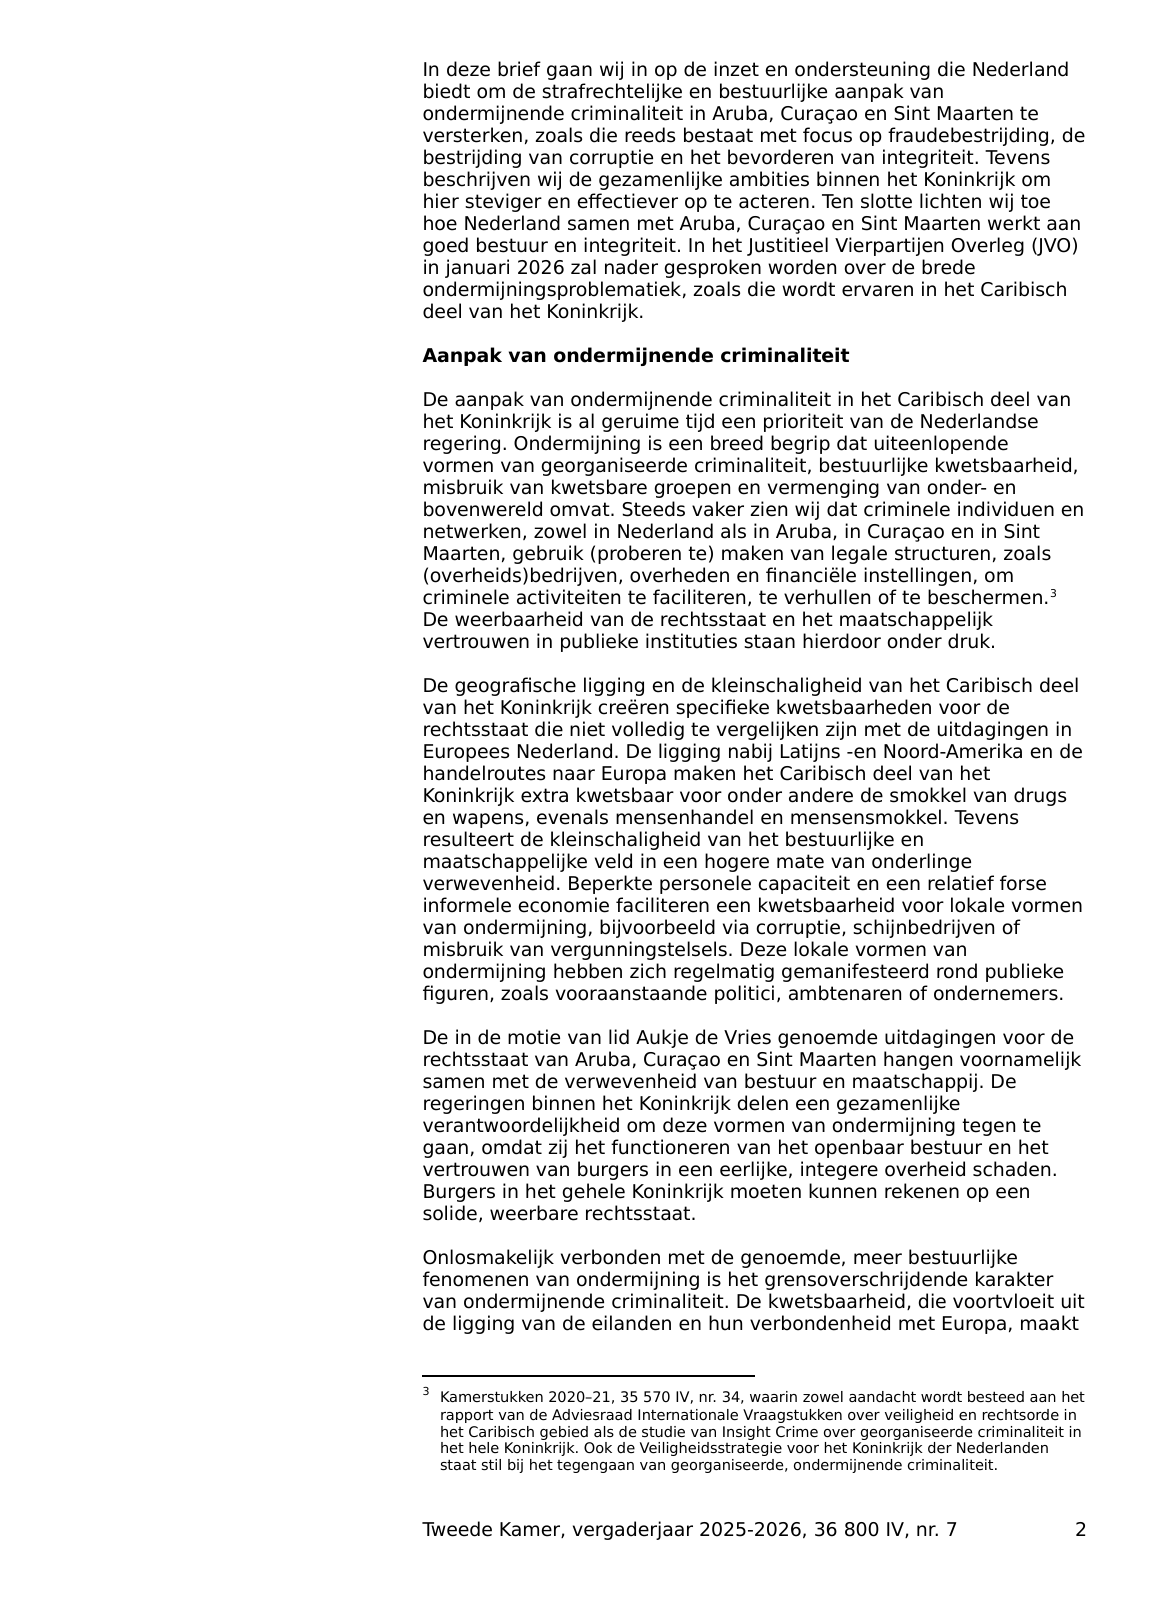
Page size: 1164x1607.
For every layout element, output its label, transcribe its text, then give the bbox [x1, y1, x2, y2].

text De in de motie van lid Aukje de Vries genoemde uitdagingen voor de rechtsstaat van Aruba, Curaçao en Sint Maarten hangen voornamelijk samen met de verwevenheid van bestuur en maatschappij. De regeringen binnen het Koninkrijk delen een gezamenlijke verantwoordelijkheid om deze vormen van ondermijning tegen te gaan, omdat zij het functioneren van het openbaar bestuur en het vertrouwen van burgers in een eerlijke, integere overheid schaden. Burgers in het gehele Koninkrijk moeten kunnen rekenen op een solide, weerbare rechtsstaat. [422, 1027, 1087, 1225]
text De aanpak van ondermijnende criminaliteit in het Caribisch deel van het Koninkrijk is al geruime tijd een prioriteit van de Nederlandse regering. Ondermijning is een breed begrip dat uiteenlopende vormen van georganiseerde criminaliteit, bestuurlijke kwetsbaarheid, misbruik van kwetsbare groepen en vermenging van onder- en bovenwereld omvat. Steeds vaker zien wij dat criminele individuen en netwerken, zowel in Nederland als in Aruba, in Curaçao en in Sint Maarten, gebruik (proberen te) maken van legale structuren, zoals (overheids)bedrijven, overheden en financiële instellingen, om criminele activiteiten te faciliteren, te verhullen of te beschermen. De weerbaarheid van de rechtsstaat en het maatschappelijk vertrouwen in publieke instituties staan hierdoor onder druk. [422, 389, 1087, 653]
subtitle Aanpak van ondermijnende criminaliteit [422, 345, 1087, 367]
text De geografische ligging en de kleinschaligheid van het Caribisch deel van het Koninkrijk creëren specifieke kwetsbaarheden voor de rechtsstaat die niet volledig te vergelijken zijn met de uitdagingen in Europees Nederland. De ligging nabij Latijns -en Noord-Amerika en de handelroutes naar Europa maken het Caribisch deel van het Koninkrijk extra kwetsbaar voor onder andere de smokkel van drugs en wapens, evenals mensenhandel en mensensmokkel. Tevens resulteert de kleinschaligheid van het bestuurlijke en maatschappelijke veld in een hogere mate van onderlinge verwevenheid. Beperkte personele capaciteit en een relatief forse informele economie faciliteren een kwetsbaarheid voor lokale vormen van ondermijning, bijvoorbeeld via corruptie, schijnbedrijven of misbruik van vergunningstelsels. Deze lokale vormen van ondermijning hebben zich regelmatig gemanifesteerd rond publieke figuren, zoals vooraanstaande politici, ambtenaren of ondernemers. [422, 675, 1087, 1005]
text Onlosmakelijk verbonden met de genoemde, meer bestuurlijke fenomenen van ondermijning is het grensoverschrijdende karakter van ondermijnende criminaliteit. De kwetsbaarheid, die voortvloeit uit de ligging van de eilanden en hun verbondenheid met Europa, maakt [422, 1247, 1087, 1335]
text In deze brief gaan wij in op de inzet en ondersteuning die Nederland biedt om de strafrechtelijke en bestuurlijke aanpak van ondermijnende criminaliteit in Aruba, Curaçao en Sint Maarten te versterken, zoals die reeds bestaat met focus op fraudebestrijding, de bestrijding van corruptie en het bevorderen van integriteit. Tevens beschrijven wij de gezamenlijke ambities binnen het Koninkrijk om hier steviger en effectiever op te acteren. Ten slotte lichten wij toe hoe Nederland samen met Aruba, Curaçao en Sint Maarten werkt aan goed bestuur en integriteit. In het Justitieel Vierpartijen Overleg (JVO) in januari 2026 zal nader gesproken worden over de brede ondermijningsproblematiek, zoals die wordt ervaren in het Caribisch deel van het Koninkrijk. [422, 59, 1087, 323]
text Kamerstukken 2020–21, 35 570 IV, nr. 34, waarin zowel aandacht wordt besteed aan het rapport van de Adviesraad Internationale Vraagstukken over veiligheid en rechtsorde in het Caribisch gebied als de studie van Insight Crime over georganiseerde criminaliteit in het hele Koninkrijk. Ook de Veiligheidsstrategie voor het Koninkrijk der Nederlanden staat stil bij het tegengaan van georganiseerde, ondermijnende criminaliteit. [422, 1385, 1087, 1474]
